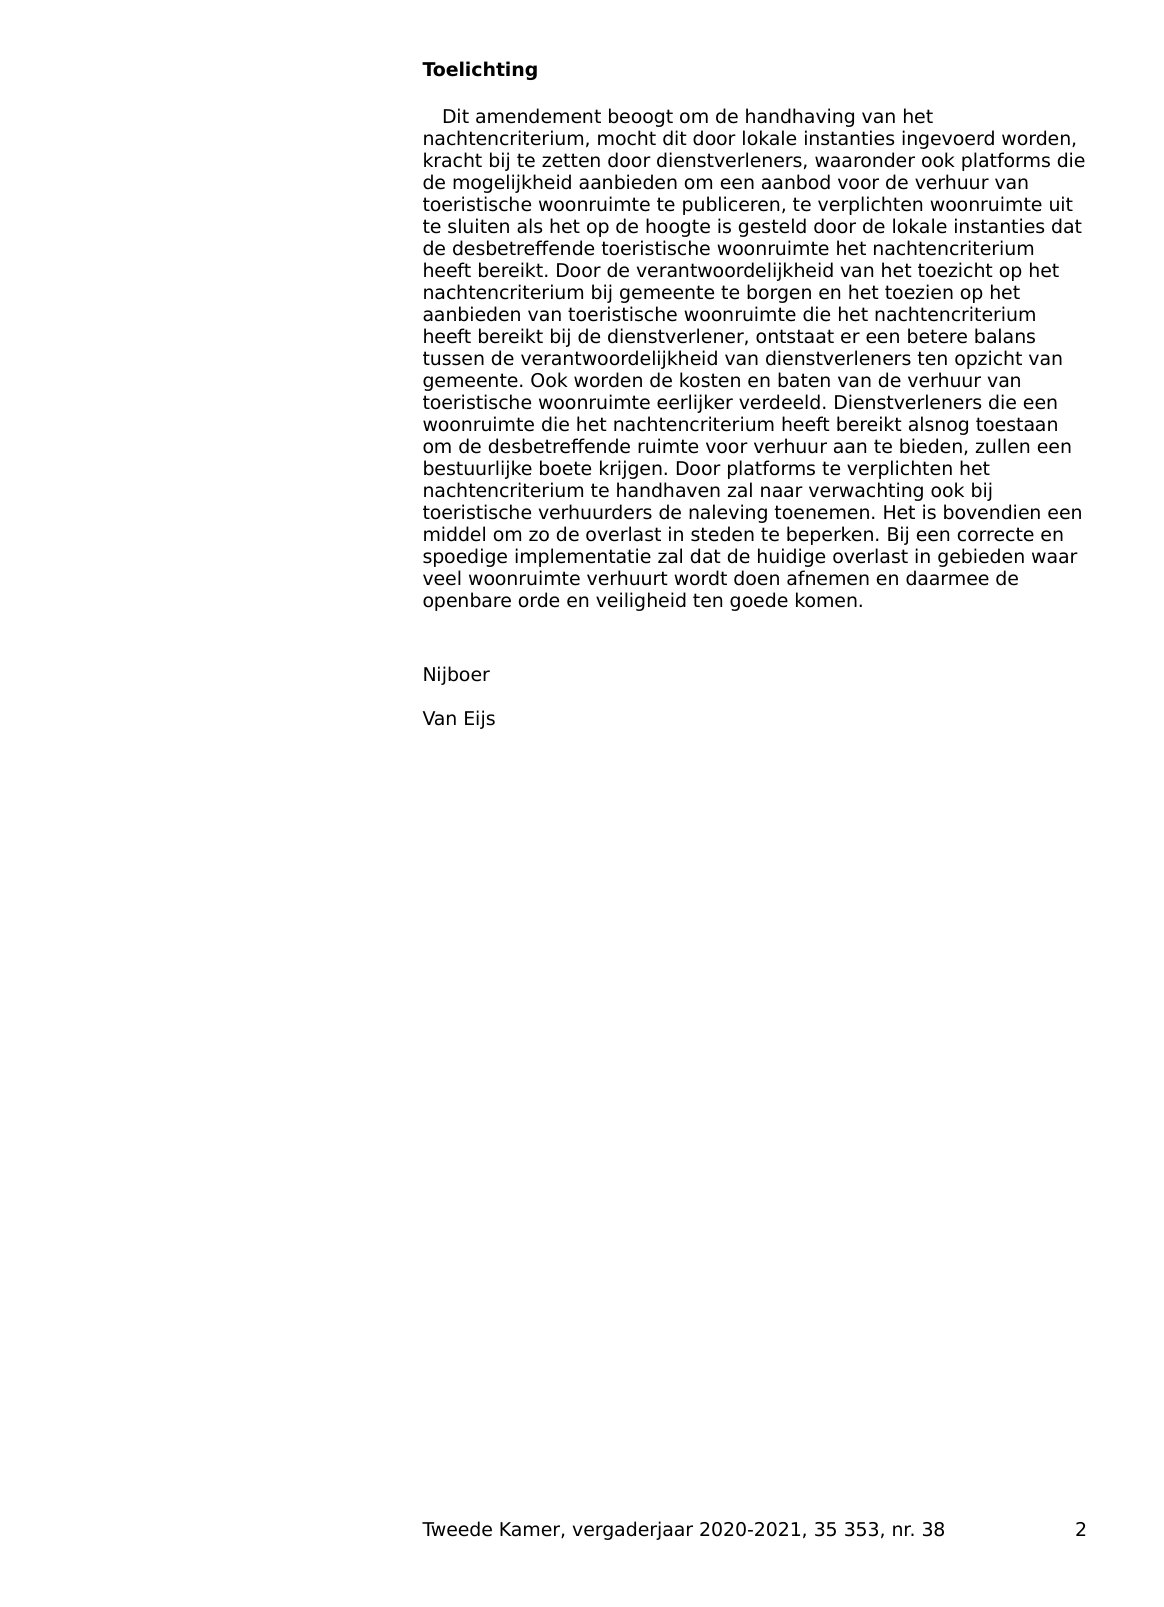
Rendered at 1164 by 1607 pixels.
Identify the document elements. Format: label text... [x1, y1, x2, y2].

text Dit amendement beoogt om de handhaving van het nachtencriterium, mocht dit door lokale instanties ingevoerd worden, kracht bij te zetten door dienstverleners, waaronder ook platforms die de mogelijkheid aanbieden om een aanbod voor de verhuur van toeristische woonruimte te publiceren, te verplichten woonruimte uit te sluiten als het op de hoogte is gesteld door de lokale instanties dat de desbetreffende toeristische woonruimte het nachtencriterium heeft bereikt. Door de verantwoordelijkheid van het toezicht op het nachtencriterium bij gemeente te borgen en het toezien op het aanbieden van toeristische woonruimte die het nachtencriterium heeft bereikt bij de dienstverlener, ontstaat er een betere balans tussen de verantwoordelijkheid van dienstverleners ten opzicht van gemeente. Ook worden de kosten en baten van de verhuur van toeristische woonruimte eerlijker verdeeld. Dienstverleners die een woonruimte die het nachtencriterium heeft bereikt alsnog toestaan om de desbetreffende ruimte voor verhuur aan te bieden, zullen een bestuurlijke boete krijgen. Door platforms te verplichten het nachtencriterium te handhaven zal naar verwachting ook bij toeristische verhuurders de naleving toenemen. Het is bovendien een middel om zo de overlast in steden te beperken. Bij een correcte en spoedige implementatie zal dat de huidige overlast in gebieden waar veel woonruimte verhuurt wordt doen afnemen en daarmee de openbare orde en veiligheid ten goede komen. [422, 106, 1087, 612]
text Nijboer Van Eijs [422, 642, 1087, 729]
subtitle Toelichting [422, 59, 1087, 81]
